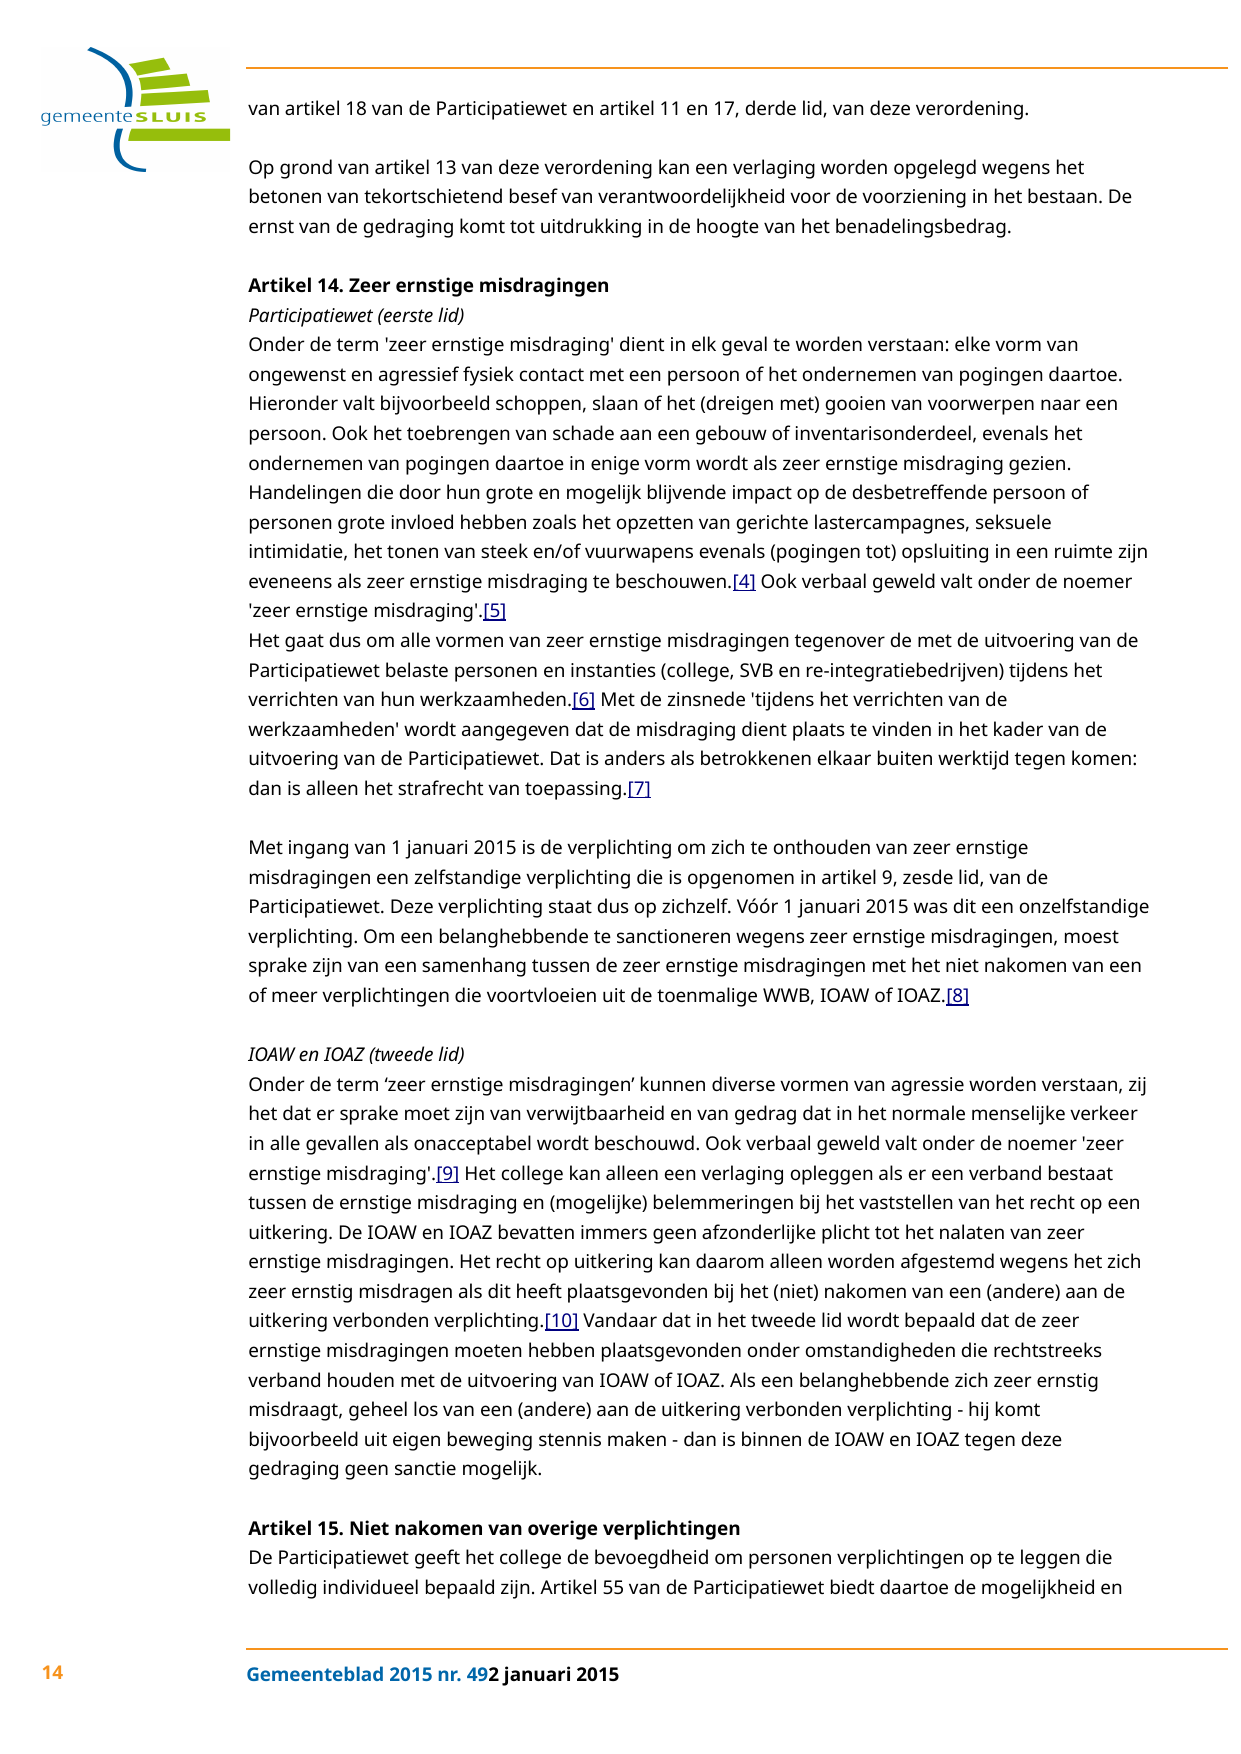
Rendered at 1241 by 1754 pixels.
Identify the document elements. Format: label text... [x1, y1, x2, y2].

text Met ingang van 1 januari 2015 is de verplichting om zich te onthouden van zeer ernstige misdragingen een zelfstandige verplichting die is opgenomen in artikel 9, zesde lid, van de Participatiewet. Deze verplichting staat dus op zichzelf. Vóór 1 januari 2015 was dit een onzelfstandige verplichting. Om een belanghebbende te sanctioneren wegens zeer ernstige misdragingen, moest sprake zijn van een samenhang tussen de zeer ernstige misdragingen met het niet nakomen van een of meer verplichtingen die voortvloeien uit de toenmalige WWB, IOAW of IOAZ.[8] [248, 834, 1152, 1008]
text Het gaat dus om alle vormen van zeer ernstige misdragingen tegenover de met de uitvoering van de Participatiewet belaste personen en instanties (college, SVB en re-integratiebedrijven) tijdens het verrichten van hun werkzaamheden.[6] Met de zinsnede 'tijdens het verrichten van de werkzaamheden' wordt aangegeven dat de misdraging dient plaats te vinden in het kader van de uitvoering van de Participatiewet. Dat is anders als betrokkenen elkaar buiten werktijd tegen komen: dan is alleen het strafrecht van toepassing.[7] [248, 627, 1152, 801]
text IOAW en IOAZ (tweede lid) [248, 1041, 1152, 1067]
text Artikel 15. Niet nakomen van overige verplichtingen [248, 1515, 1152, 1541]
text Onder de term 'zeer ernstige misdraging' dient in elk geval te worden verstaan: elke vorm van ongewenst en agressief fysiek contact met een persoon of het ondernemen van pogingen daartoe. Hieronder valt bijvoorbeeld schoppen, slaan of het (dreigen met) gooien van voorwerpen naar een persoon. Ook het toebrengen van schade aan een gebouw of inventarisonderdeel, evenals het ondernemen van pogingen daartoe in enige vorm wordt als zeer ernstige misdraging gezien. Handelingen die door hun grote en mogelijk blijvende impact op de desbetreffende persoon of personen grote invloed hebben zoals het opzetten van gerichte lastercampagnes, seksuele intimidatie, het tonen van steek en/of vuurwapens evenals (pogingen tot) opsluiting in een ruimte zijn eveneens als zeer ernstige misdraging te beschouwen.[4] Ook verbaal geweld valt onder de noemer 'zeer ernstige misdraging'.[5] [248, 331, 1152, 623]
text Participatiewet (eerste lid) [248, 302, 1152, 328]
text Artikel 14. Zeer ernstige misdragingen [248, 272, 1152, 298]
text van artikel 18 van de Participatiewet en artikel 11 en 17, derde lid, van deze verordening. [248, 95, 1152, 121]
text Op grond van artikel 13 van deze verordening kan een verlaging worden opgelegd wegens het betonen van tekortschietend besef van verantwoordelijkheid voor de voorziening in het bestaan. De ernst van de gedraging komt tot uitdrukking in de hoogte van het benadelingsbedrag. [248, 154, 1152, 239]
text De Participatiewet geeft het college de bevoegdheid om personen verplichtingen op te leggen die volledig individueel bepaald zijn. Artikel 55 van de Participatiewet biedt daartoe de mogelijkheid en [248, 1544, 1152, 1600]
picture [41, 47, 231, 172]
text Onder de term ‘zeer ernstige misdragingen’ kunnen diverse vormen van agressie worden verstaan, zij het dat er sprake moet zijn van verwijtbaarheid en van gedrag dat in het normale menselijke verkeer in alle gevallen als onacceptabel wordt beschouwd. Ook verbaal geweld valt onder de noemer 'zeer ernstige misdraging'.[9] Het college kan alleen een verlaging opleggen als er een verband bestaat tussen de ernstige misdraging en (mogelijke) belemmeringen bij het vaststellen van het recht op een uitkering. De IOAW en IOAZ bevatten immers geen afzonderlijke plicht tot het nalaten van zeer ernstige misdragingen. Het recht op uitkering kan daarom alleen worden afgestemd wegens het zich zeer ernstig misdragen als dit heeft plaatsgevonden bij het (niet) nakomen van een (andere) aan de uitkering verbonden verplichting.[10] Vandaar dat in het tweede lid wordt bepaald dat de zeer ernstige misdragingen moeten hebben plaatsgevonden onder omstandigheden die rechtstreeks verband houden met de uitvoering van IOAW of IOAZ. Als een belanghebbende zich zeer ernstig misdraagt, geheel los van een (andere) aan de uitkering verbonden verplichting - hij komt bijvoorbeeld uit eigen beweging stennis maken - dan is binnen de IOAW en IOAZ tegen deze gedraging geen sanctie mogelijk. [248, 1071, 1152, 1481]
